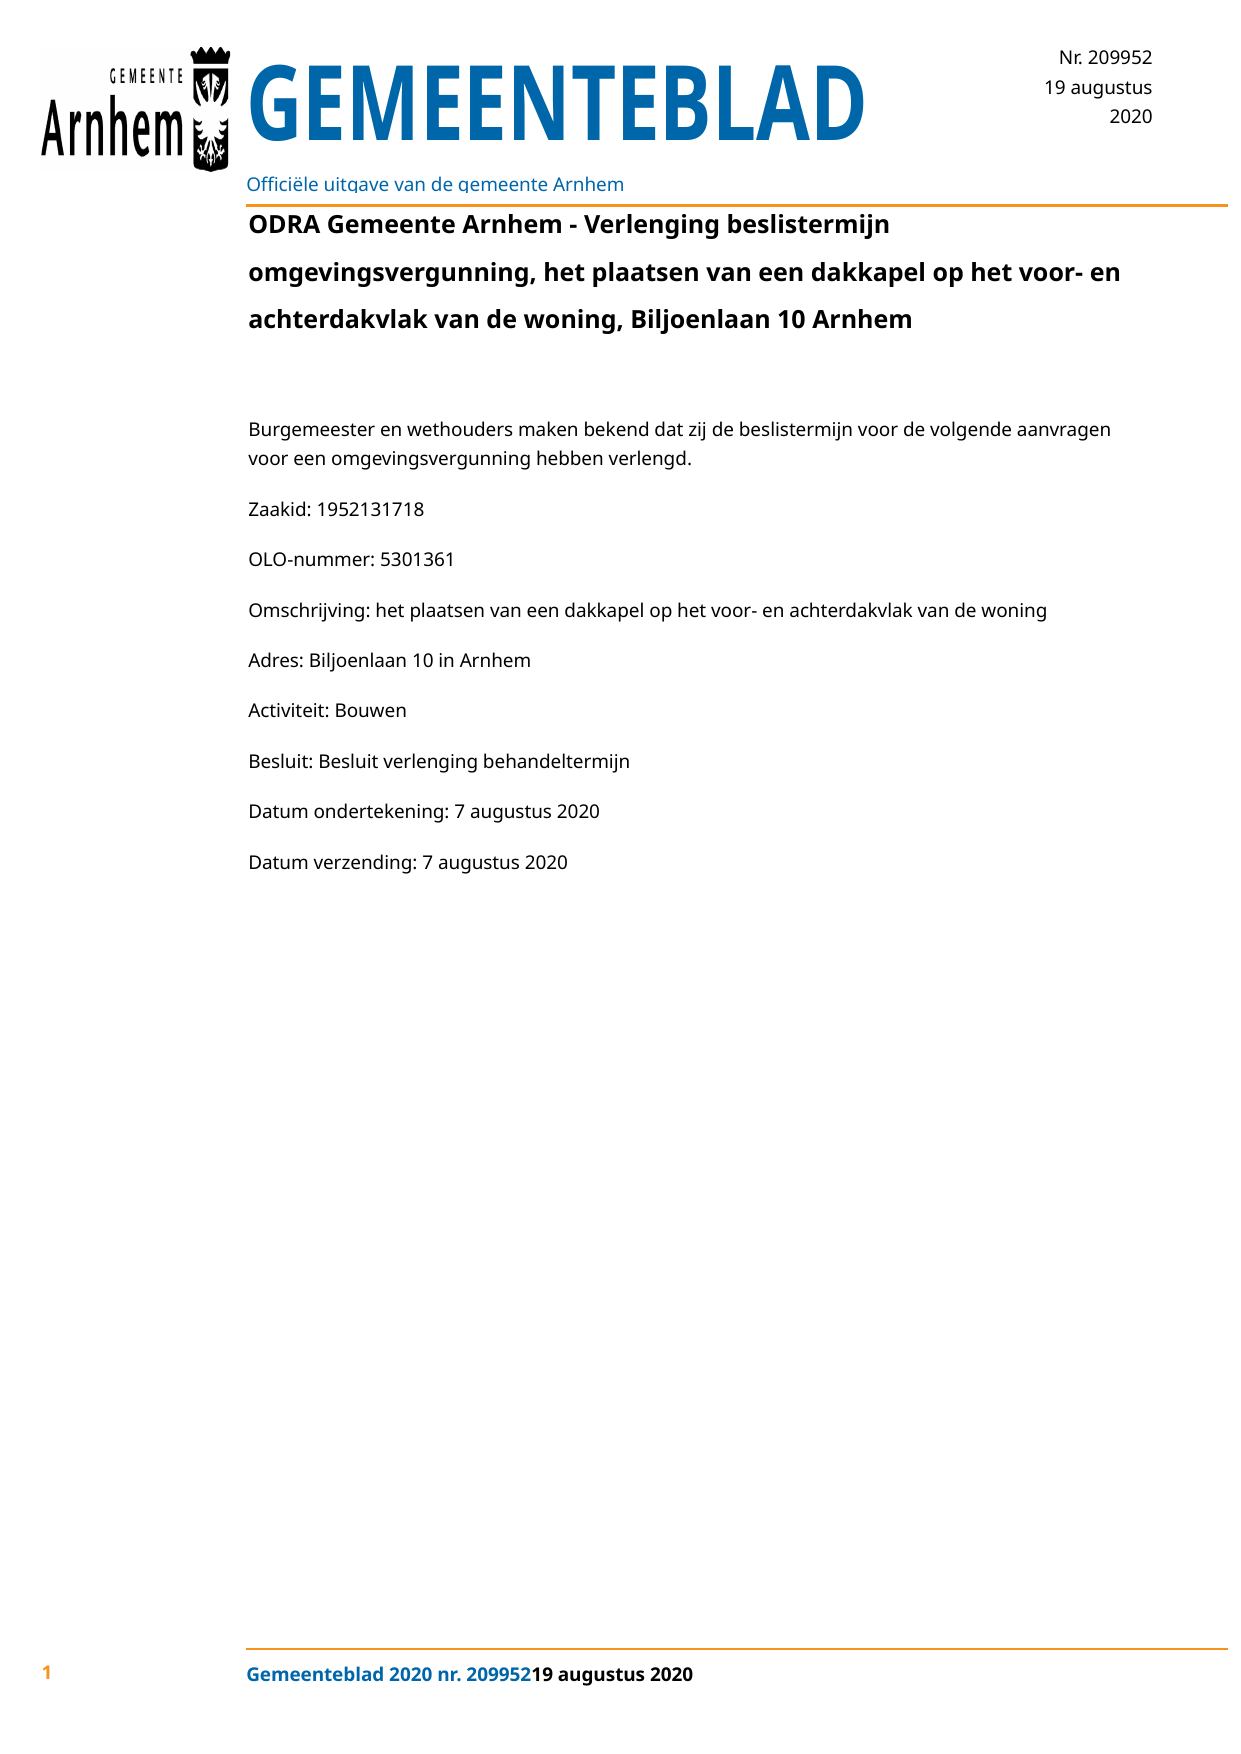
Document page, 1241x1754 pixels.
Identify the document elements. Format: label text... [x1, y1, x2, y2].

text Datum verzending: 7 augustus 2020 [248, 849, 1152, 874]
text ODRA Gemeente Arnhem - Verlenging beslistermijn omgevingsvergunning, het plaatsen van een dakkapel op het voor- en achterdakvlak van de woning, Biljoenlaan 10 Arnhem [248, 207, 1152, 336]
text Datum ondertekening: 7 augustus 2020 [248, 798, 1152, 824]
text Burgemeester en wethouders maken bekend dat zij de beslistermijn voor de volgende aanvragen voor een omgevingsvergunning hebben verlengd. [248, 416, 1152, 471]
text OLO-nummer: 5301361 [248, 546, 1152, 572]
text Omschrijving: het plaatsen van een dakkapel op het voor- en achterdakvlak van de woning [248, 597, 1152, 622]
picture [41, 47, 231, 172]
text Adres: Biljoenlaan 10 in Arnhem [248, 647, 1152, 673]
text Zaakid: 1952131718 [248, 496, 1152, 522]
text Activiteit: Bouwen [248, 698, 1152, 723]
text Besluit: Besluit verlenging behandeltermijn [248, 748, 1152, 774]
